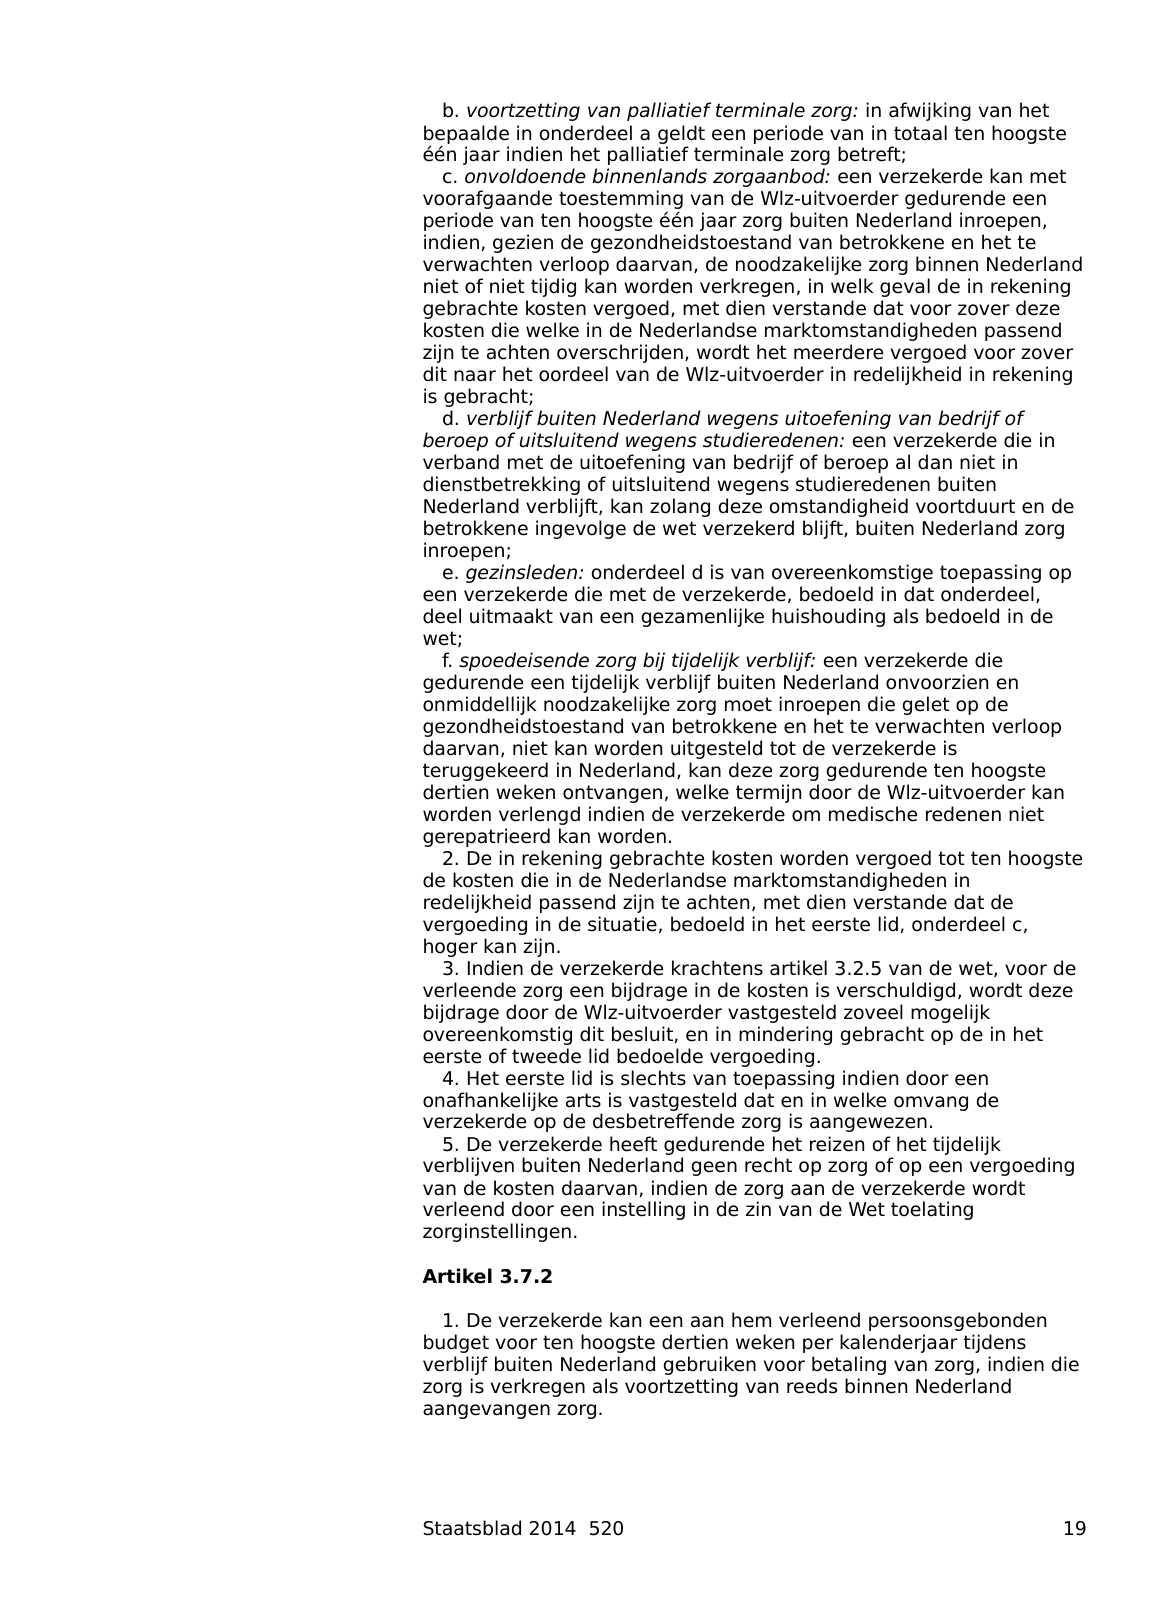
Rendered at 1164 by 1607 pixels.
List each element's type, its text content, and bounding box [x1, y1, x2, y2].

text c. onvoldoende binnenlands zorgaanbod: een verzekerde kan met voorafgaande toestemming van de Wlz-uitvoerder gedurende een periode van ten hoogste één jaar zorg buiten Nederland inroepen, indien, gezien de gezondheidstoestand van betrokkene en het te verwachten verloop daarvan, de noodzakelijke zorg binnen Nederland niet of niet tijdig kan worden verkregen, in welk geval de in rekening gebrachte kosten vergoed, met dien verstande dat voor zover deze kosten die welke in de Nederlandse marktomstandigheden passend zijn te achten overschrijden, wordt het meerdere vergoed voor zover dit naar het oordeel van de Wlz-uitvoerder in redelijkheid in rekening is gebracht; [422, 166, 1087, 408]
text 3. Indien de verzekerde krachtens artikel 3.2.5 van de wet, voor de verleende zorg een bijdrage in de kosten is verschuldigd, wordt deze bijdrage door de Wlz-uitvoerder vastgesteld zoveel mogelijk overeenkomstig dit besluit, en in mindering gebracht op de in het eerste of tweede lid bedoelde vergoeding. [422, 958, 1087, 1067]
text 5. De verzekerde heeft gedurende het reizen of het tijdelijk verblijven buiten Nederland geen recht op zorg of op een vergoeding van de kosten daarvan, indien de zorg aan de verzekerde wordt verleend door een instelling in de zin van de Wet toelating zorginstellingen. [422, 1133, 1087, 1243]
subtitle Artikel 3.7.2 [422, 1266, 1087, 1287]
text 2. De in rekening gebrachte kosten worden vergoed tot ten hoogste de kosten die in de Nederlandse marktomstandigheden in redelijkheid passend zijn te achten, met dien verstande dat de vergoeding in de situatie, bedoeld in het eerste lid, onderdeel c, hoger kan zijn. [422, 848, 1087, 958]
text b. voortzetting van palliatief terminale zorg: in afwijking van het bepaalde in onderdeel a geldt een periode van in totaal ten hoogste één jaar indien het palliatief terminale zorg betreft; [422, 100, 1087, 166]
text 4. Het eerste lid is slechts van toepassing indien door een onafhankelijke arts is vastgesteld dat en in welke omvang de verzekerde op de desbetreffende zorg is aangewezen. [422, 1067, 1087, 1133]
text e. gezinsleden: onderdeel d is van overeenkomstige toepassing op een verzekerde die met de verzekerde, bedoeld in dat onderdeel, deel uitmaakt van een gezamenlijke huishouding als bedoeld in de wet; [422, 562, 1087, 650]
text f. spoedeisende zorg bij tijdelijk verblijf: een verzekerde die gedurende een tijdelijk verblijf buiten Nederland onvoorzien en onmiddellijk noodzakelijke zorg moet inroepen die gelet op de gezondheidstoestand van betrokkene en het te verwachten verloop daarvan, niet kan worden uitgesteld tot de verzekerde is teruggekeerd in Nederland, kan deze zorg gedurende ten hoogste dertien weken ontvangen, welke termijn door de Wlz-uitvoerder kan worden verlengd indien de verzekerde om medische redenen niet gerepatrieerd kan worden. [422, 650, 1087, 848]
text 1. De verzekerde kan een aan hem verleend persoonsgebonden budget voor ten hoogste dertien weken per kalenderjaar tijdens verblijf buiten Nederland gebruiken voor betaling van zorg, indien die zorg is verkregen als voortzetting van reeds binnen Nederland aangevangen zorg. [422, 1310, 1087, 1419]
text d. verblijf buiten Nederland wegens uitoefening van bedrijf of beroep of uitsluitend wegens studieredenen: een verzekerde die in verband met de uitoefening van bedrijf of beroep al dan niet in dienstbetrekking of uitsluitend wegens studieredenen buiten Nederland verblijft, kan zolang deze omstandigheid voortduurt en de betrokkene ingevolge de wet verzekerd blijft, buiten Nederland zorg inroepen; [422, 408, 1087, 562]
